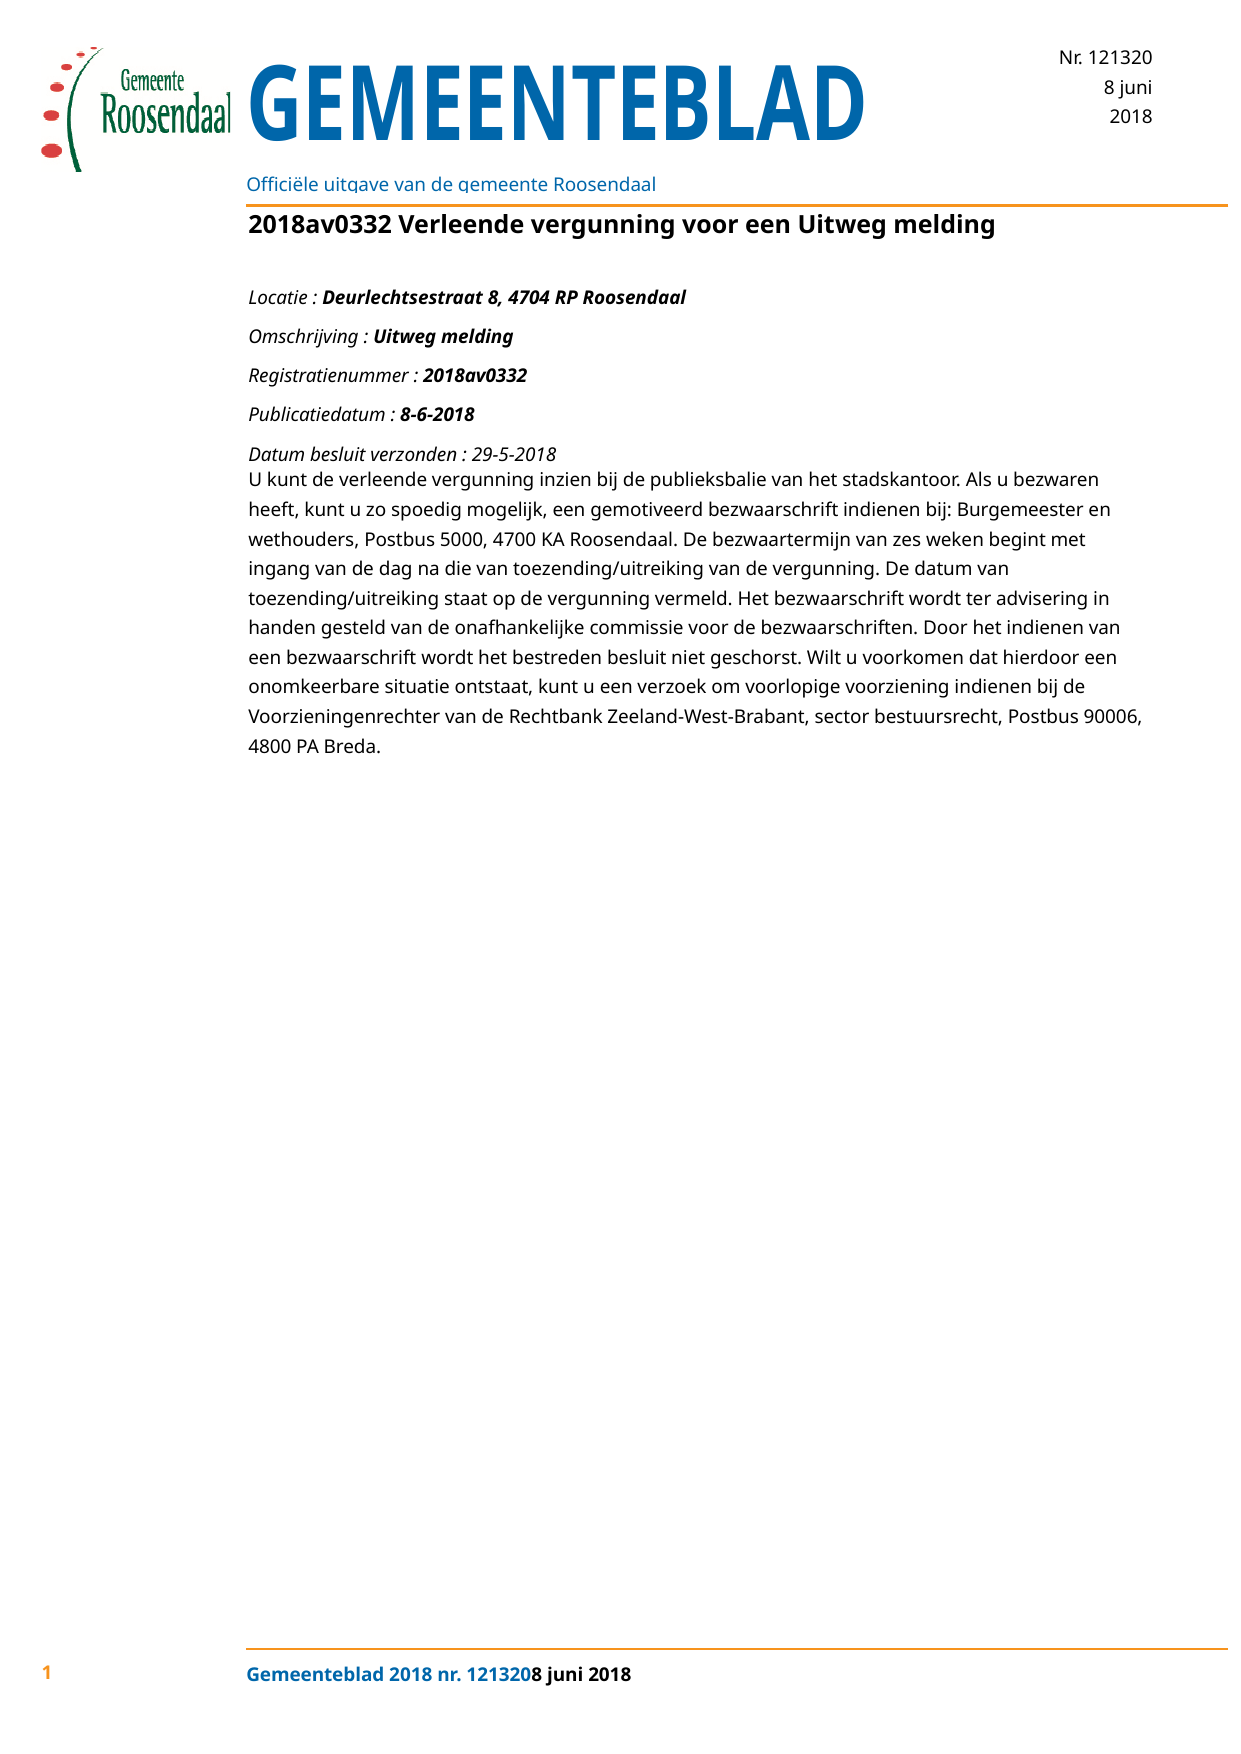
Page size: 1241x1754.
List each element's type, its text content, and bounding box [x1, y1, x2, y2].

text U kunt de verleende vergunning inzien bij de publieksbalie van het stadskantoor. Als u bezwaren heeft, kunt u zo spoedig mogelijk, een gemotiveerd bezwaarschrift indienen bij: Burgemeester en wethouders, Postbus 5000, 4700 KA Roosendaal. De bezwaartermijn van zes weken begint met ingang van de dag na die van toezending/uitreiking van de vergunning. De datum van toezending/uitreiking staat op de vergunning vermeld. Het bezwaarschrift wordt ter advisering in handen gesteld van de onafhankelijke commissie voor de bezwaarschriften. Door het indienen van een bezwaarschrift wordt het bestreden besluit niet geschorst. Wilt u voorkomen dat hierdoor een onomkeerbare situatie ontstaat, kunt u een verzoek om voorlopige voorziening indienen bij de Voorzieningenrechter van de Rechtbank Zeeland-West-Brabant, sector bestuursrecht, Postbus 90006, 4800 PA Breda. [248, 467, 1152, 759]
text Datum besluit verzonden : 29-5-2018 [248, 441, 1152, 467]
text Registratienummer : 2018av0332 [248, 362, 1152, 388]
text 2018av0332 Verleende vergunning voor een Uitweg melding [248, 207, 1152, 241]
picture [41, 47, 231, 172]
text Omschrijving : Uitweg melding [248, 323, 1152, 349]
text Publicatiedatum : 8-6-2018 [248, 402, 1152, 427]
text Locatie : Deurlechtsestraat 8, 4704 RP Roosendaal [248, 284, 1152, 309]
